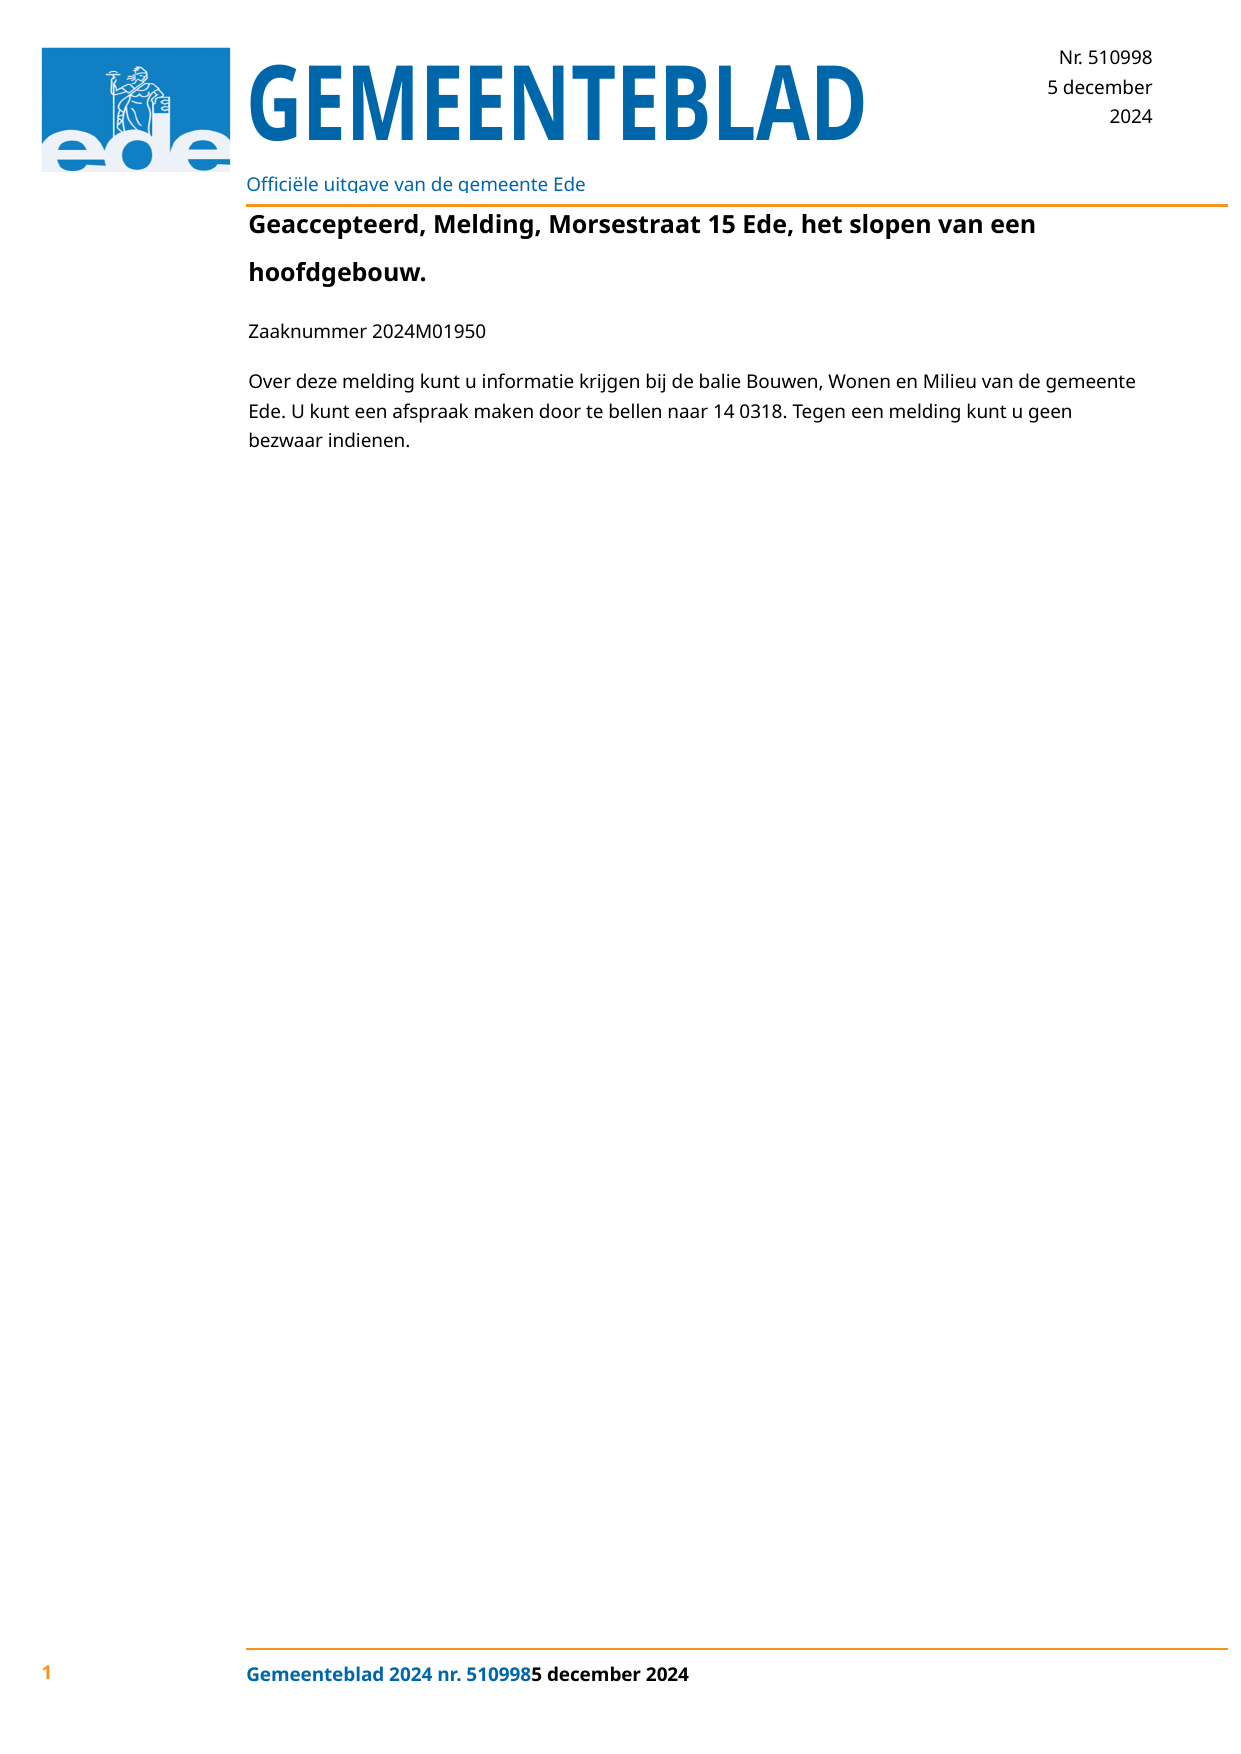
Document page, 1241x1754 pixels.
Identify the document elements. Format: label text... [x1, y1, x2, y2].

text Geaccepteerd, Melding, Morsestraat 15 Ede, het slopen van een hoofdgebouw. [248, 207, 1152, 288]
picture [41, 47, 231, 172]
text Zaaknummer 2024M01950 [248, 318, 1152, 344]
text Over deze melding kunt u informatie krijgen bij de balie Bouwen, Wonen en Milieu van de gemeente Ede. U kunt een afspraak maken door te bellen naar 14 0318. Tegen een melding kunt u geen bezwaar indienen. [248, 368, 1152, 453]
